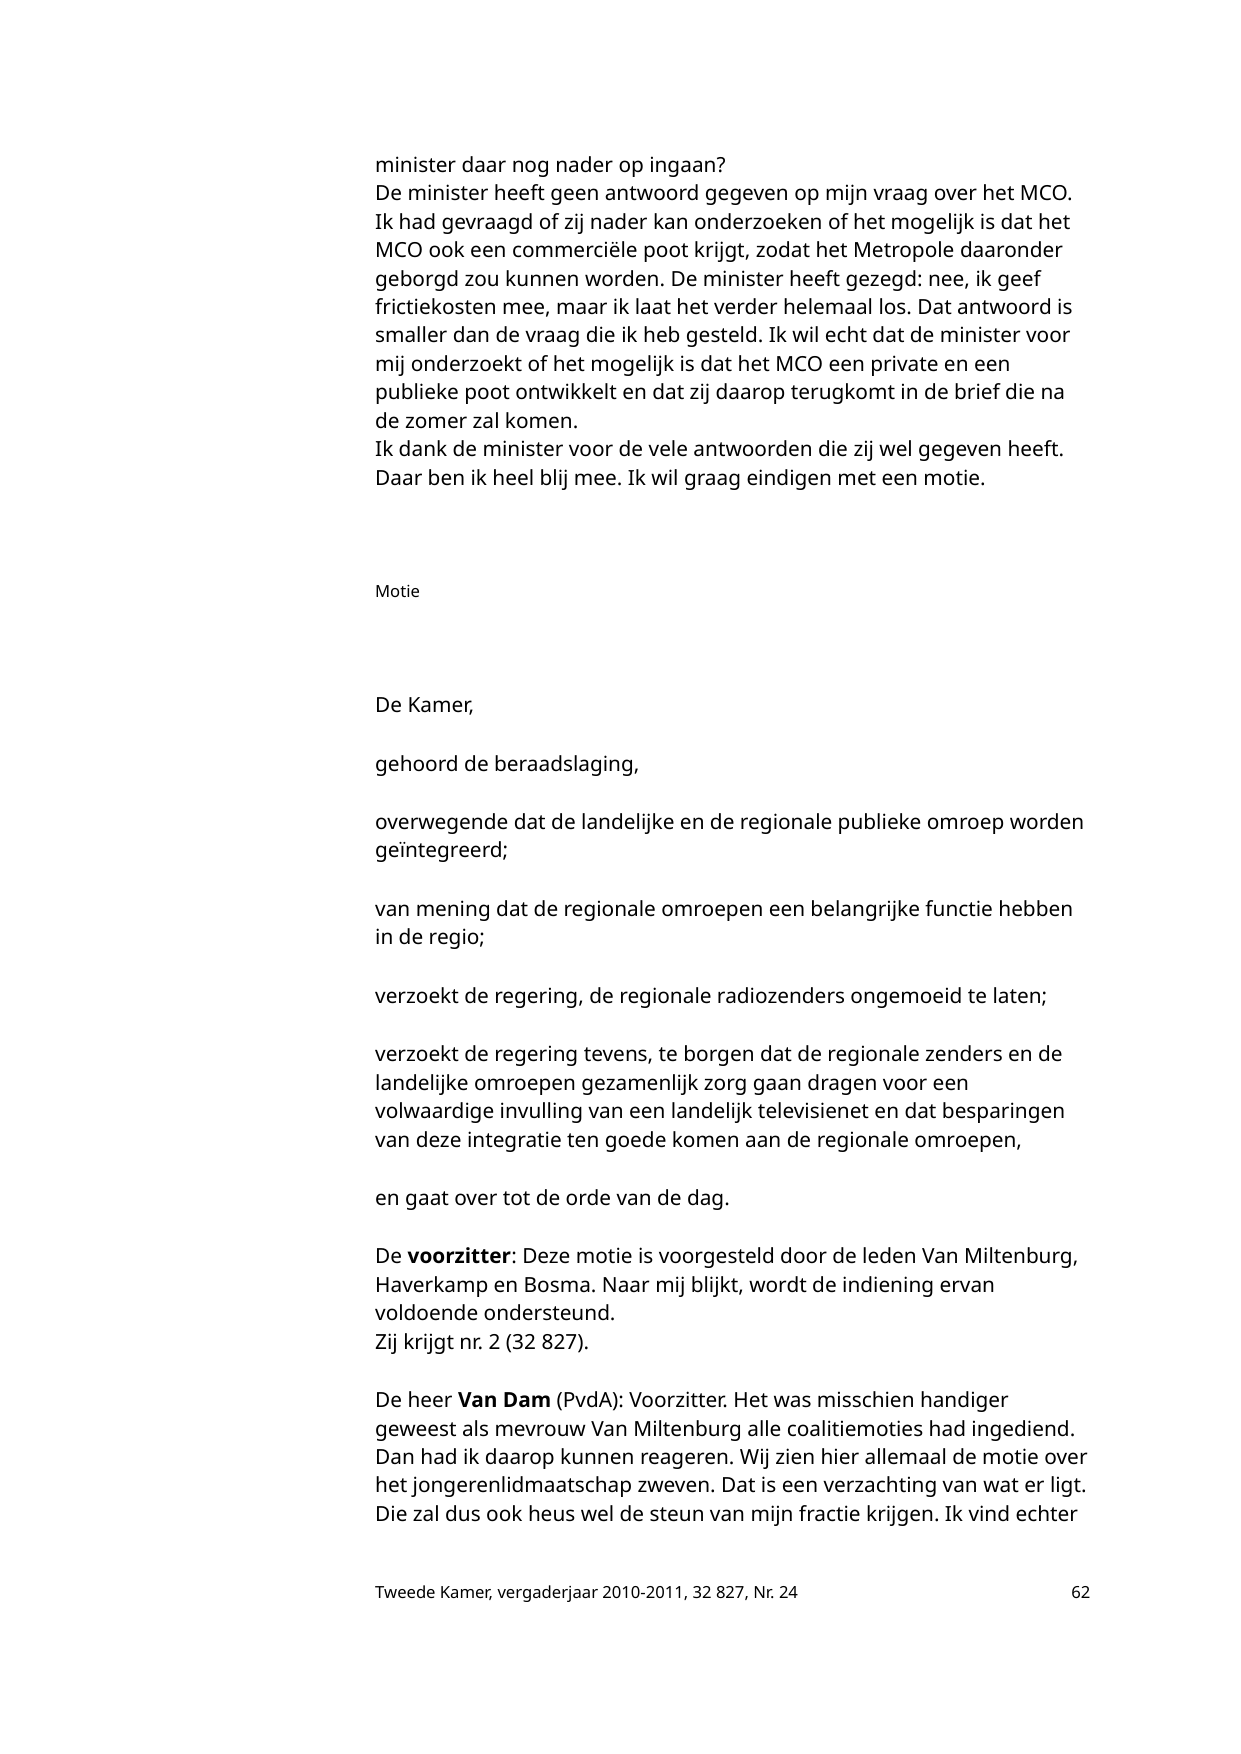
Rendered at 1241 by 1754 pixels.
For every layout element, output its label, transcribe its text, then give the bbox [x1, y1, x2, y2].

text Ik dank de minister voor de vele antwoorden die zij wel gegeven heeft. Daar ben ik heel blij mee. Ik wil graag eindigen met een motie. [375, 434, 1090, 491]
text overwegende dat de landelijke en de regionale publieke omroep worden geïntegreerd; [375, 807, 1090, 864]
text verzoekt de regering tevens, te borgen dat de regionale zenders en de landelijke omroepen gezamenlijk zorg gaan dragen voor een volwaardige invulling van een landelijk televisienet en dat besparingen van deze integratie ten goede komen aan de regionale omroepen, [375, 1039, 1090, 1153]
text Zij krijgt nr. 2 (32 827). [375, 1327, 1090, 1355]
text gehoord de beraadslaging, [375, 749, 1090, 777]
text De voorzitter: Deze motie is voorgesteld door de leden Van Miltenburg, Haverkamp en Bosma. Naar mij blijkt, wordt de indiening ervan voldoende ondersteund. [375, 1242, 1090, 1327]
text De Kamer, [375, 690, 1090, 719]
text van mening dat de regionale omroepen een belangrijke functie hebben in de regio; [375, 894, 1090, 951]
text verzoekt de regering, de regionale radiozenders ongemoeid te laten; [375, 981, 1090, 1009]
text De heer Van Dam (PvdA): Voorzitter. Het was misschien handiger geweest als mevrouw Van Miltenburg alle coalitiemoties had ingediend. Dan had ik daarop kunnen reageren. Wij zien hier allemaal de motie over het jongerenlidmaatschap zweven. Dat is een verzachting van wat er ligt. Die zal dus ook heus wel de steun van mijn fractie krijgen. Ik vind echter [375, 1385, 1090, 1527]
text De minister heeft geen antwoord gegeven op mijn vraag over het MCO. Ik had gevraagd of zij nader kan onderzoeken of het mogelijk is dat het MCO ook een commerciële poot krijgt, zodat het Metropole daaronder geborgd zou kunnen worden. De minister heeft gezegd: nee, ik geef frictiekosten mee, maar ik laat het verder helemaal los. Dat antwoord is smaller dan de vraag die ik heb gesteld. Ik wil echt dat de minister voor mij onderzoekt of het mogelijk is dat het MCO een private en een publieke poot ontwikkelt en dat zij daarop terugkomt in de brief die na de zomer zal komen. [375, 178, 1090, 434]
text en gaat over tot de orde van de dag. [375, 1183, 1090, 1212]
table_header Motie [375, 579, 1090, 632]
text minister daar nog nader op ingaan? [375, 150, 1090, 178]
